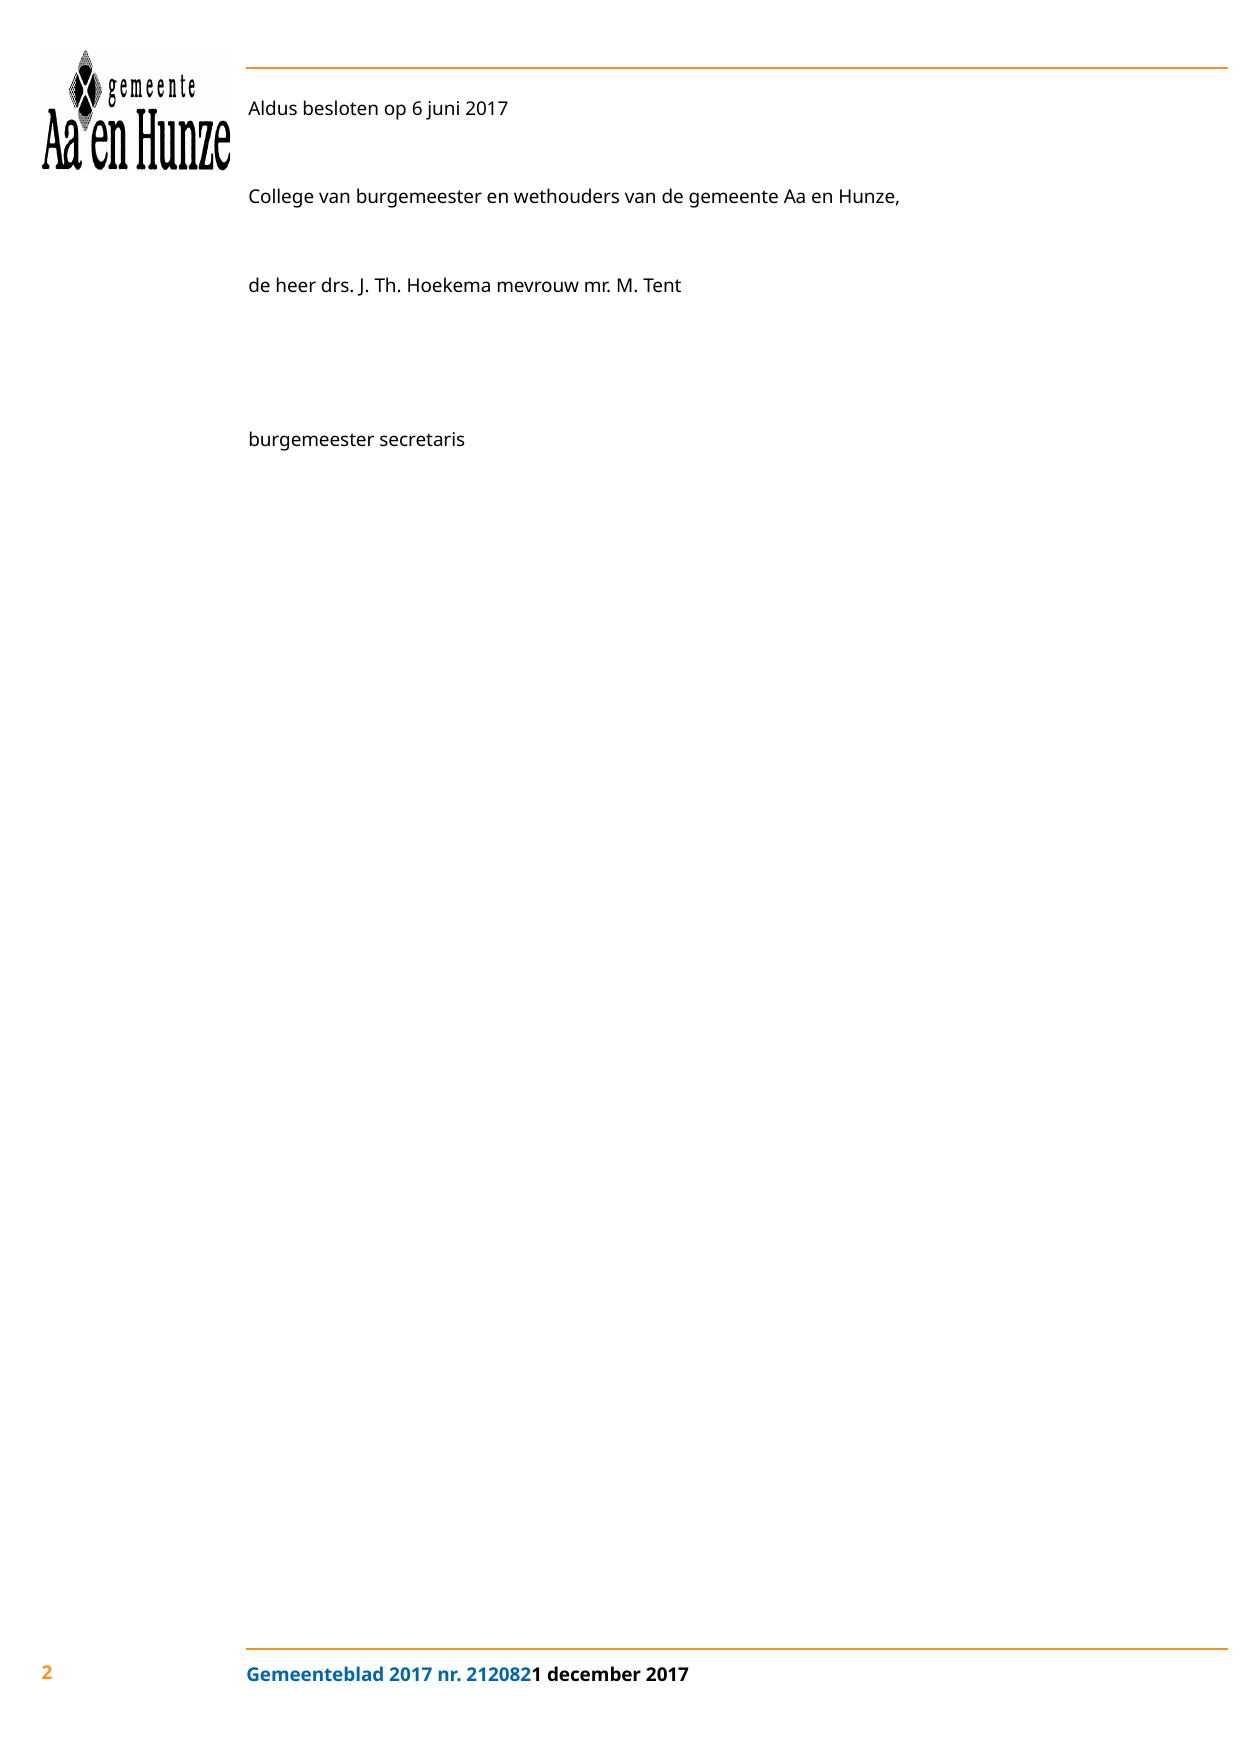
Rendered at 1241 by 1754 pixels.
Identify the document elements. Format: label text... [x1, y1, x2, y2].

picture [41, 47, 231, 172]
text de heer drs. J. Th. Hoekema mevrouw mr. M. Tent [248, 272, 1152, 298]
text Aldus besloten op 6 juni 2017 [248, 95, 1152, 121]
text College van burgemeester en wethouders van de gemeente Aa en Hunze, [248, 183, 1152, 209]
text burgemeester secretaris [248, 427, 1152, 452]
